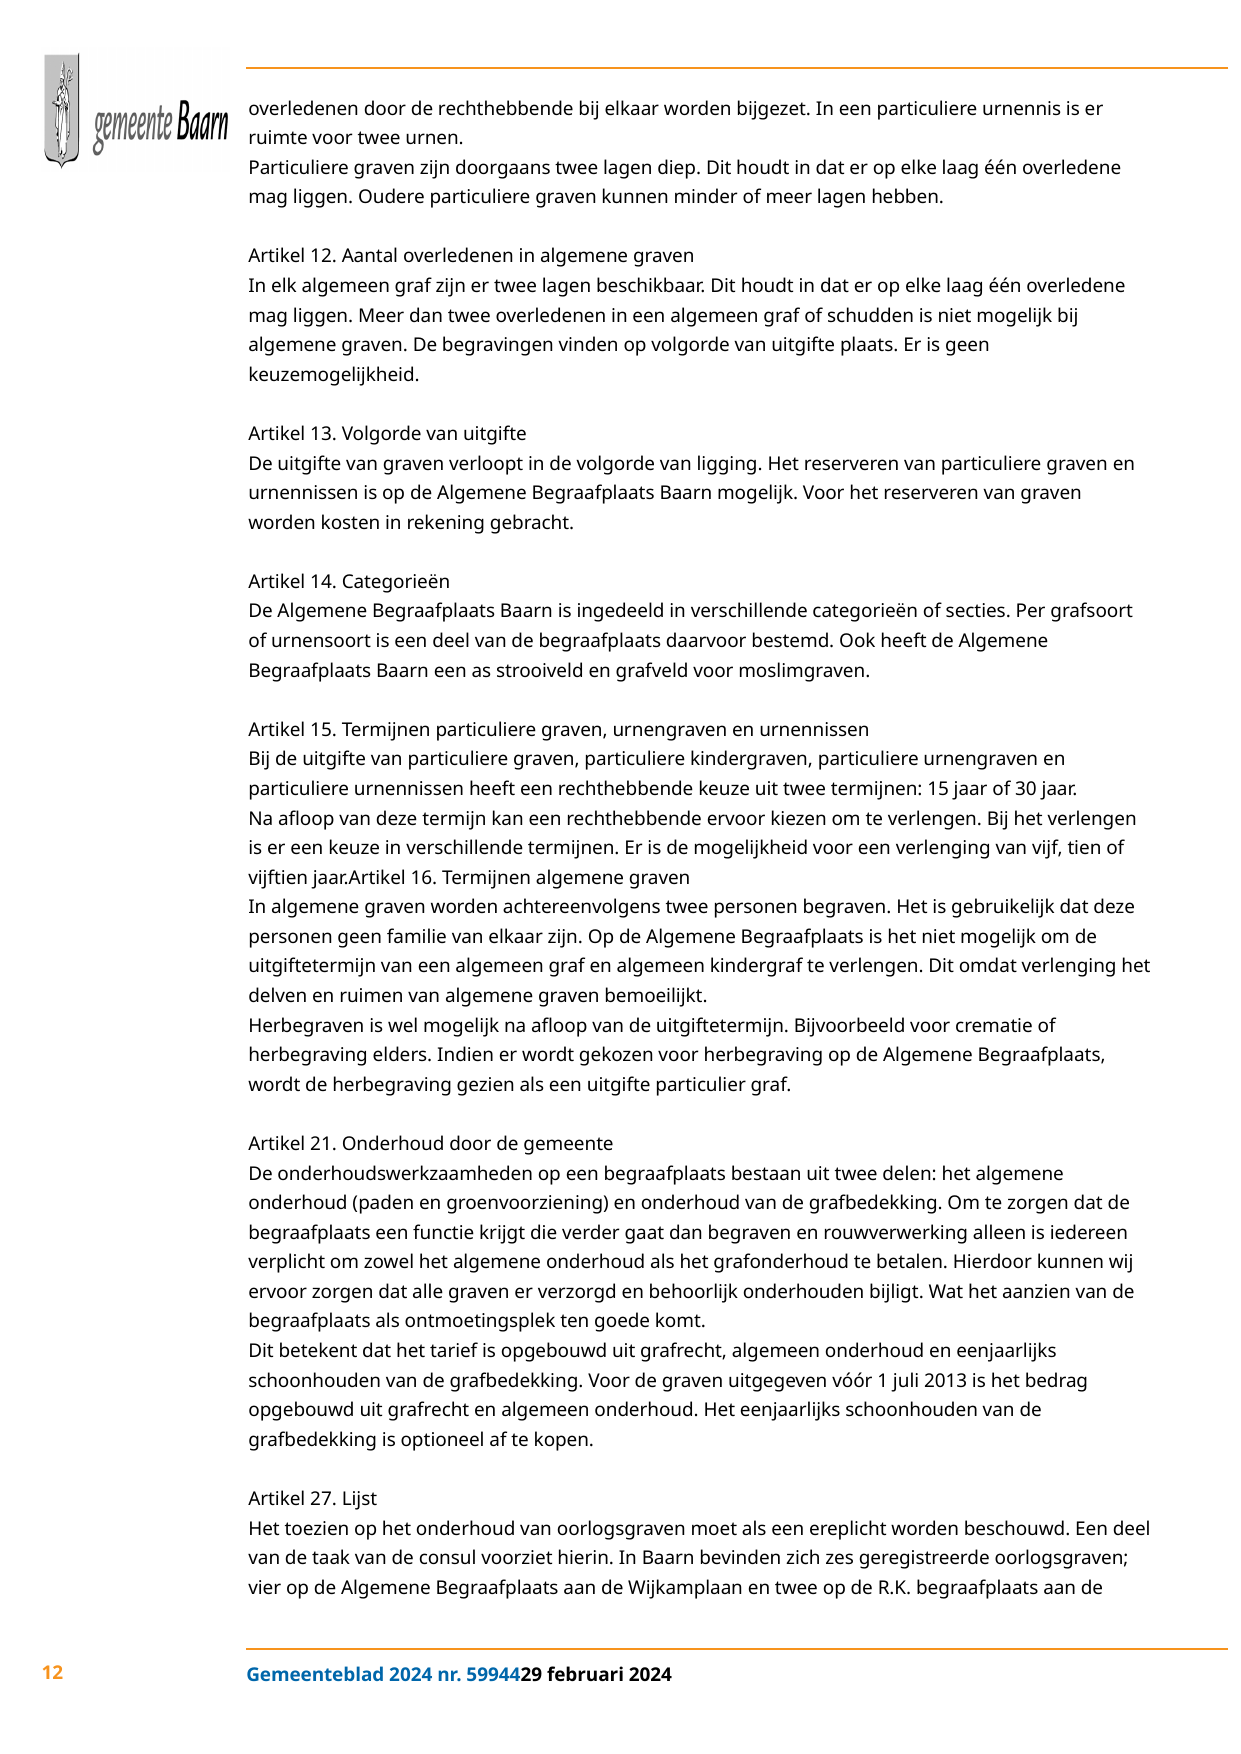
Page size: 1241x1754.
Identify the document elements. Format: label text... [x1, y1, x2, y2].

text Dit betekent dat het tarief is opgebouwd uit grafrecht, algemeen onderhoud en eenjaarlijks schoonhouden van de grafbedekking. Voor de graven uitgegeven vóór 1 juli 2013 is het bedrag opgebouwd uit grafrecht en algemeen onderhoud. Het eenjaarlijks schoonhouden van de grafbedekking is optioneel af te kopen. [248, 1337, 1152, 1452]
text De onderhoudswerkzaamheden op een begraafplaats bestaan uit twee delen: het algemene onderhoud (paden en groenvoorziening) en onderhoud van de grafbedekking. Om te zorgen dat de begraafplaats een functie krijgt die verder gaat dan begraven en rouwverwerking alleen is iedereen verplicht om zowel het algemene onderhoud als het grafonderhoud te betalen. Hierdoor kunnen wij ervoor zorgen dat alle graven er verzorgd en behoorlijk onderhouden bijligt. Wat het aanzien van de begraafplaats als ontmoetingsplek ten goede komt. [248, 1160, 1152, 1333]
text Na afloop van deze termijn kan een rechthebbende ervoor kiezen om te verlengen. Bij het verlengen is er een keuze in verschillende termijnen. Er is de mogelijkheid voor een verlenging van vijf, tien of vijftien jaar.Artikel 16. Termijnen algemene graven [248, 805, 1152, 890]
text Bij de uitgifte van particuliere graven, particuliere kindergraven, particuliere urnengraven en particuliere urnennissen heeft een rechthebbende keuze uit twee termijnen: 15 jaar of 30 jaar. [248, 746, 1152, 801]
picture [41, 47, 231, 172]
text Artikel 15. Termijnen particuliere graven, urnengraven en urnennissen [248, 716, 1152, 742]
text Artikel 21. Onderhoud door de gemeente [248, 1130, 1152, 1156]
text In algemene graven worden achtereenvolgens twee personen begraven. Het is gebruikelijk dat deze personen geen familie van elkaar zijn. Op de Algemene Begraafplaats is het niet mogelijk om de uitgiftetermijn van een algemeen graf en algemeen kindergraf te verlengen. Dit omdat verlenging het delven en ruimen van algemene graven bemoeilijkt. [248, 893, 1152, 1008]
text Particuliere graven zijn doorgaans twee lagen diep. Dit houdt in dat er op elke laag één overledene mag liggen. Oudere particuliere graven kunnen minder of meer lagen hebben. [248, 154, 1152, 209]
text Artikel 27. Lijst [248, 1485, 1152, 1511]
text De Algemene Begraafplaats Baarn is ingedeeld in verschillende categorieën of secties. Per grafsoort of urnensoort is een deel van de begraafplaats daarvoor bestemd. Ook heeft de Algemene Begraafplaats Baarn een as strooiveld en grafveld voor moslimgraven. [248, 598, 1152, 683]
text De uitgifte van graven verloopt in de volgorde van ligging. Het reserveren van particuliere graven en urnennissen is op de Algemene Begraafplaats Baarn mogelijk. Voor het reserveren van graven worden kosten in rekening gebracht. [248, 450, 1152, 535]
text Artikel 12. Aantal overledenen in algemene graven [248, 243, 1152, 268]
text In elk algemeen graf zijn er twee lagen beschikbaar. Dit houdt in dat er op elke laag één overledene mag liggen. Meer dan twee overledenen in een algemeen graf of schudden is niet mogelijk bij algemene graven. De begravingen vinden op volgorde van uitgifte plaats. Er is geen keuzemogelijkheid. [248, 272, 1152, 387]
text Artikel 13. Volgorde van uitgifte [248, 420, 1152, 446]
text Herbegraven is wel mogelijk na afloop van de uitgiftetermijn. Bijvoorbeeld voor crematie of herbegraving elders. Indien er wordt gekozen voor herbegraving op de Algemene Begraafplaats, wordt de herbegraving gezien als een uitgifte particulier graf. [248, 1012, 1152, 1097]
text Artikel 14. Categorieën [248, 568, 1152, 594]
text Het toezien op het onderhoud van oorlogsgraven moet als een ereplicht worden beschouwd. Een deel van de taak van de consul voorziet hierin. In Baarn bevinden zich zes geregistreerde oorlogsgraven; vier op de Algemene Begraafplaats aan de Wijkamplaan en twee op de R.K. begraafplaats aan de [248, 1515, 1152, 1600]
text overledenen door de rechthebbende bij elkaar worden bijgezet. In een particuliere urnennis is er ruimte voor twee urnen. [248, 95, 1152, 150]
